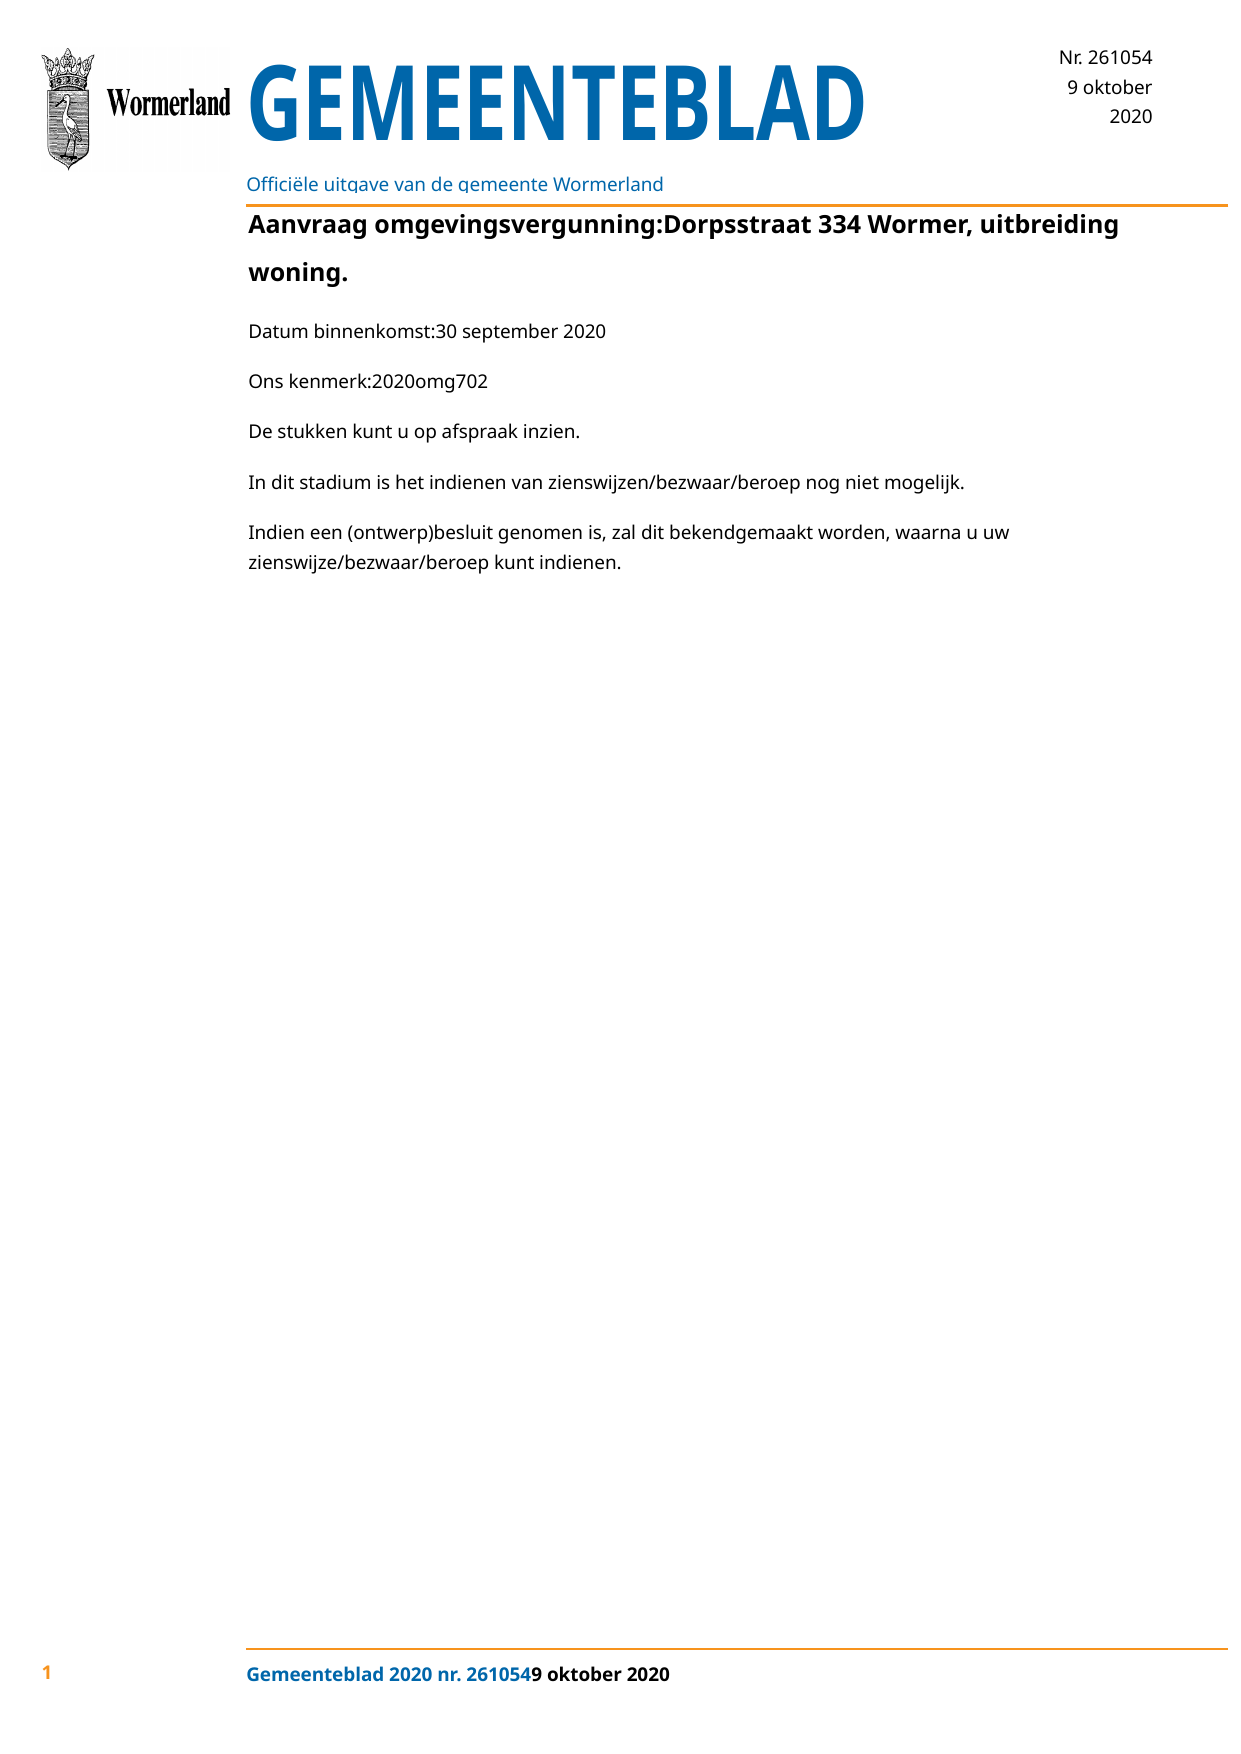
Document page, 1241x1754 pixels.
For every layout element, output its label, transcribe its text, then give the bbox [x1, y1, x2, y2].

text In dit stadium is het indienen van zienswijzen/bezwaar/beroep nog niet mogelijk. [248, 469, 1152, 495]
text De stukken kunt u op afspraak inzien. [248, 419, 1152, 444]
text Datum binnenkomst:30 september 2020 [248, 318, 1152, 344]
text Ons kenmerk:2020omg702 [248, 368, 1152, 394]
text Indien een (ontwerp)besluit genomen is, zal dit bekendgemaakt worden, waarna u uw zienswijze/bezwaar/beroep kunt indienen. [248, 519, 1152, 575]
text Aanvraag omgevingsvergunning:Dorpsstraat 334 Wormer, uitbreiding woning. [248, 207, 1152, 288]
picture [41, 47, 231, 172]
